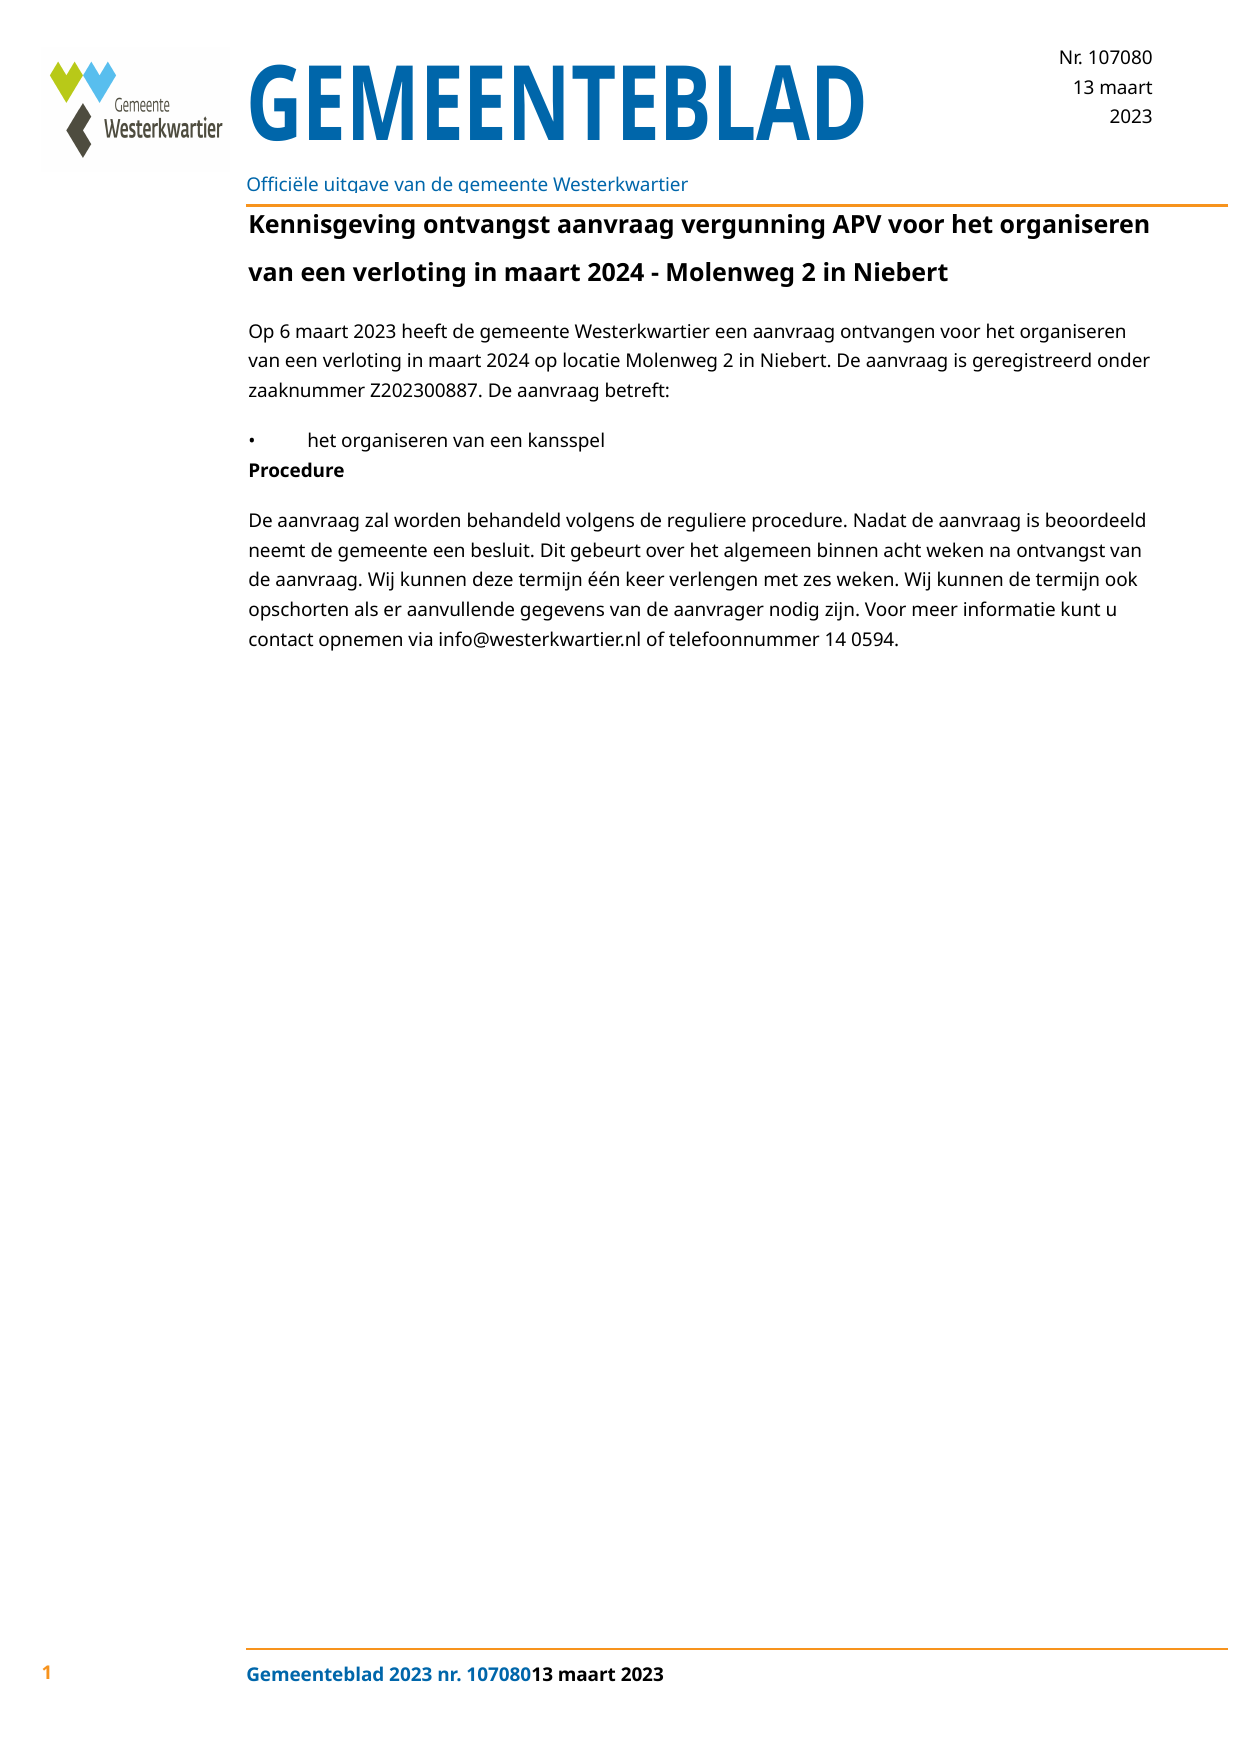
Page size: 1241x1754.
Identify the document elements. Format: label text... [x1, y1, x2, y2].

picture [41, 47, 231, 172]
text Procedure [248, 457, 1152, 483]
text Kennisgeving ontvangst aanvraag vergunning APV voor het organiseren van een verloting in maart 2024 - Molenweg 2 in Niebert [248, 207, 1152, 288]
list het organiseren van een kansspel [248, 427, 1152, 453]
text De aanvraag zal worden behandeld volgens de reguliere procedure. Nadat de aanvraag is beoordeeld neemt de gemeente een besluit. Dit gebeurt over het algemeen binnen acht weken na ontvangst van de aanvraag. Wij kunnen deze termijn één keer verlengen met zes weken. Wij kunnen de termijn ook opschorten als er aanvullende gegevens van de aanvrager nodig zijn. Voor meer informatie kunt u contact opnemen via info@westerkwartier.nl of telefoonnummer 14 0594. [248, 507, 1152, 652]
text Op 6 maart 2023 heeft de gemeente Westerkwartier een aanvraag ontvangen voor het organiseren van een verloting in maart 2024 op locatie Molenweg 2 in Niebert. De aanvraag is geregistreerd onder zaaknummer Z202300887. De aanvraag betreft: [248, 318, 1152, 403]
